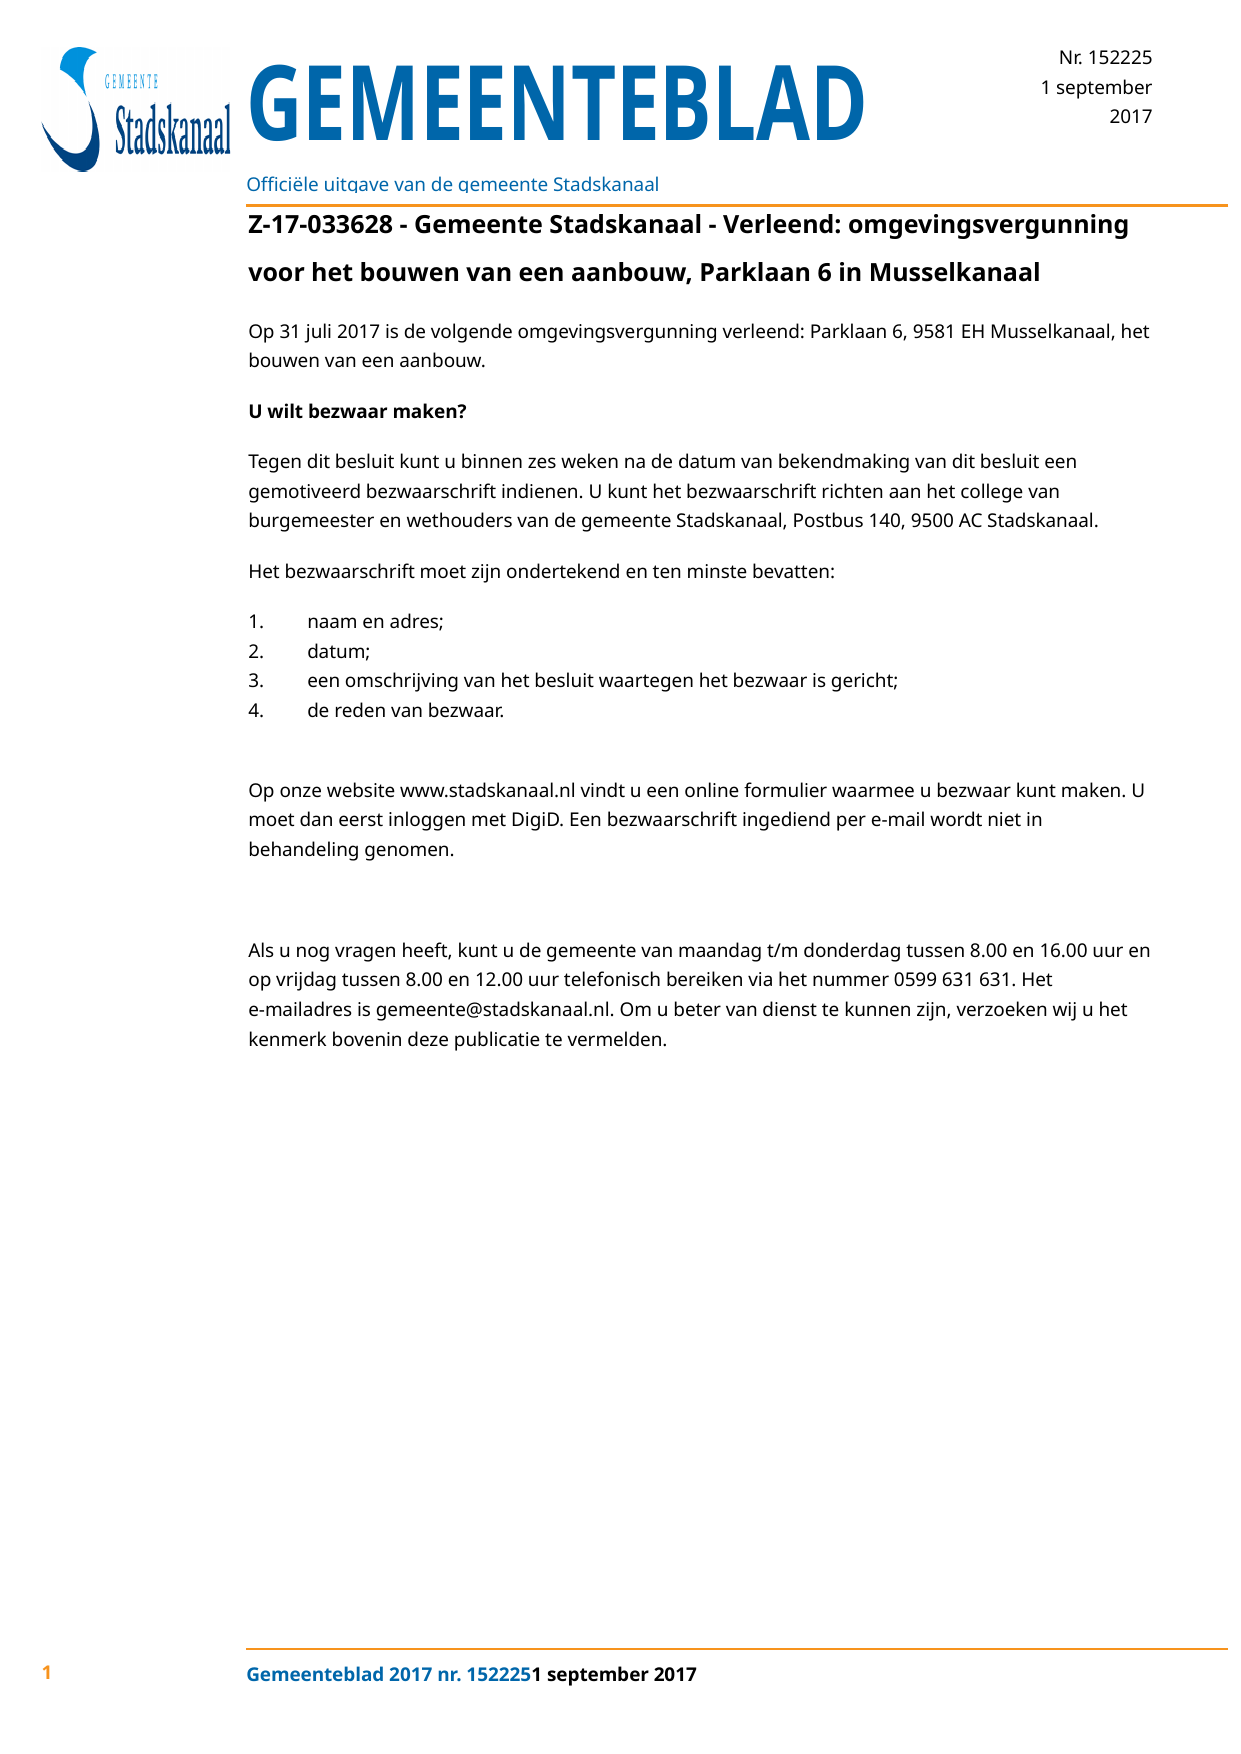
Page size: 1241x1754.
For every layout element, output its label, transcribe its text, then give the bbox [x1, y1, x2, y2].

text Tegen dit besluit kunt u binnen zes weken na de datum van bekendmaking van dit besluit een gemotiveerd bezwaarschrift indienen. U kunt het bezwaarschrift richten aan het college van burgemeester en wethouders van de gemeente Stadskanaal, Postbus 140, 9500 AC Stadskanaal. [248, 448, 1152, 533]
text Als u nog vragen heeft, kunt u de gemeente van maandag t/m donderdag tussen 8.00 en 16.00 uur en op vrijdag tussen 8.00 en 12.00 uur telefonisch bereiken via het nummer 0599 631 631. Het e‑mailadres is gemeente@stadskanaal.nl. Om u beter van dienst te kunnen zijn, verzoeken wij u het kenmerk bovenin deze publicatie te vermelden. [248, 937, 1152, 1052]
text Op 31 juli 2017 is de volgende omgevingsvergunning verleend: Parklaan 6, 9581 EH Musselkanaal, het bouwen van een aanbouw. [248, 318, 1152, 373]
text Z-17-033628 - Gemeente Stadskanaal - Verleend: omgevingsvergunning voor het bouwen van een aanbouw, Parklaan 6 in Musselkanaal [248, 207, 1152, 288]
text Het bezwaarschrift moet zijn ondertekend en ten minste bevatten: [248, 558, 1152, 584]
list naam en adres; [248, 608, 1152, 634]
picture [41, 47, 231, 172]
list de reden van bezwaar. [248, 697, 1152, 723]
text U wilt bezwaar maken? [248, 398, 1152, 424]
text Op onze website www.stadskanaal.nl vindt u een online formulier waarmee u bezwaar kunt maken. U moet dan eerst inloggen met DigiD. Een bezwaarschrift ingediend per e-mail wordt niet in behandeling genomen. [248, 777, 1152, 862]
list een omschrijving van het besluit waartegen het bezwaar is gericht; [248, 667, 1152, 693]
list datum; [248, 638, 1152, 664]
